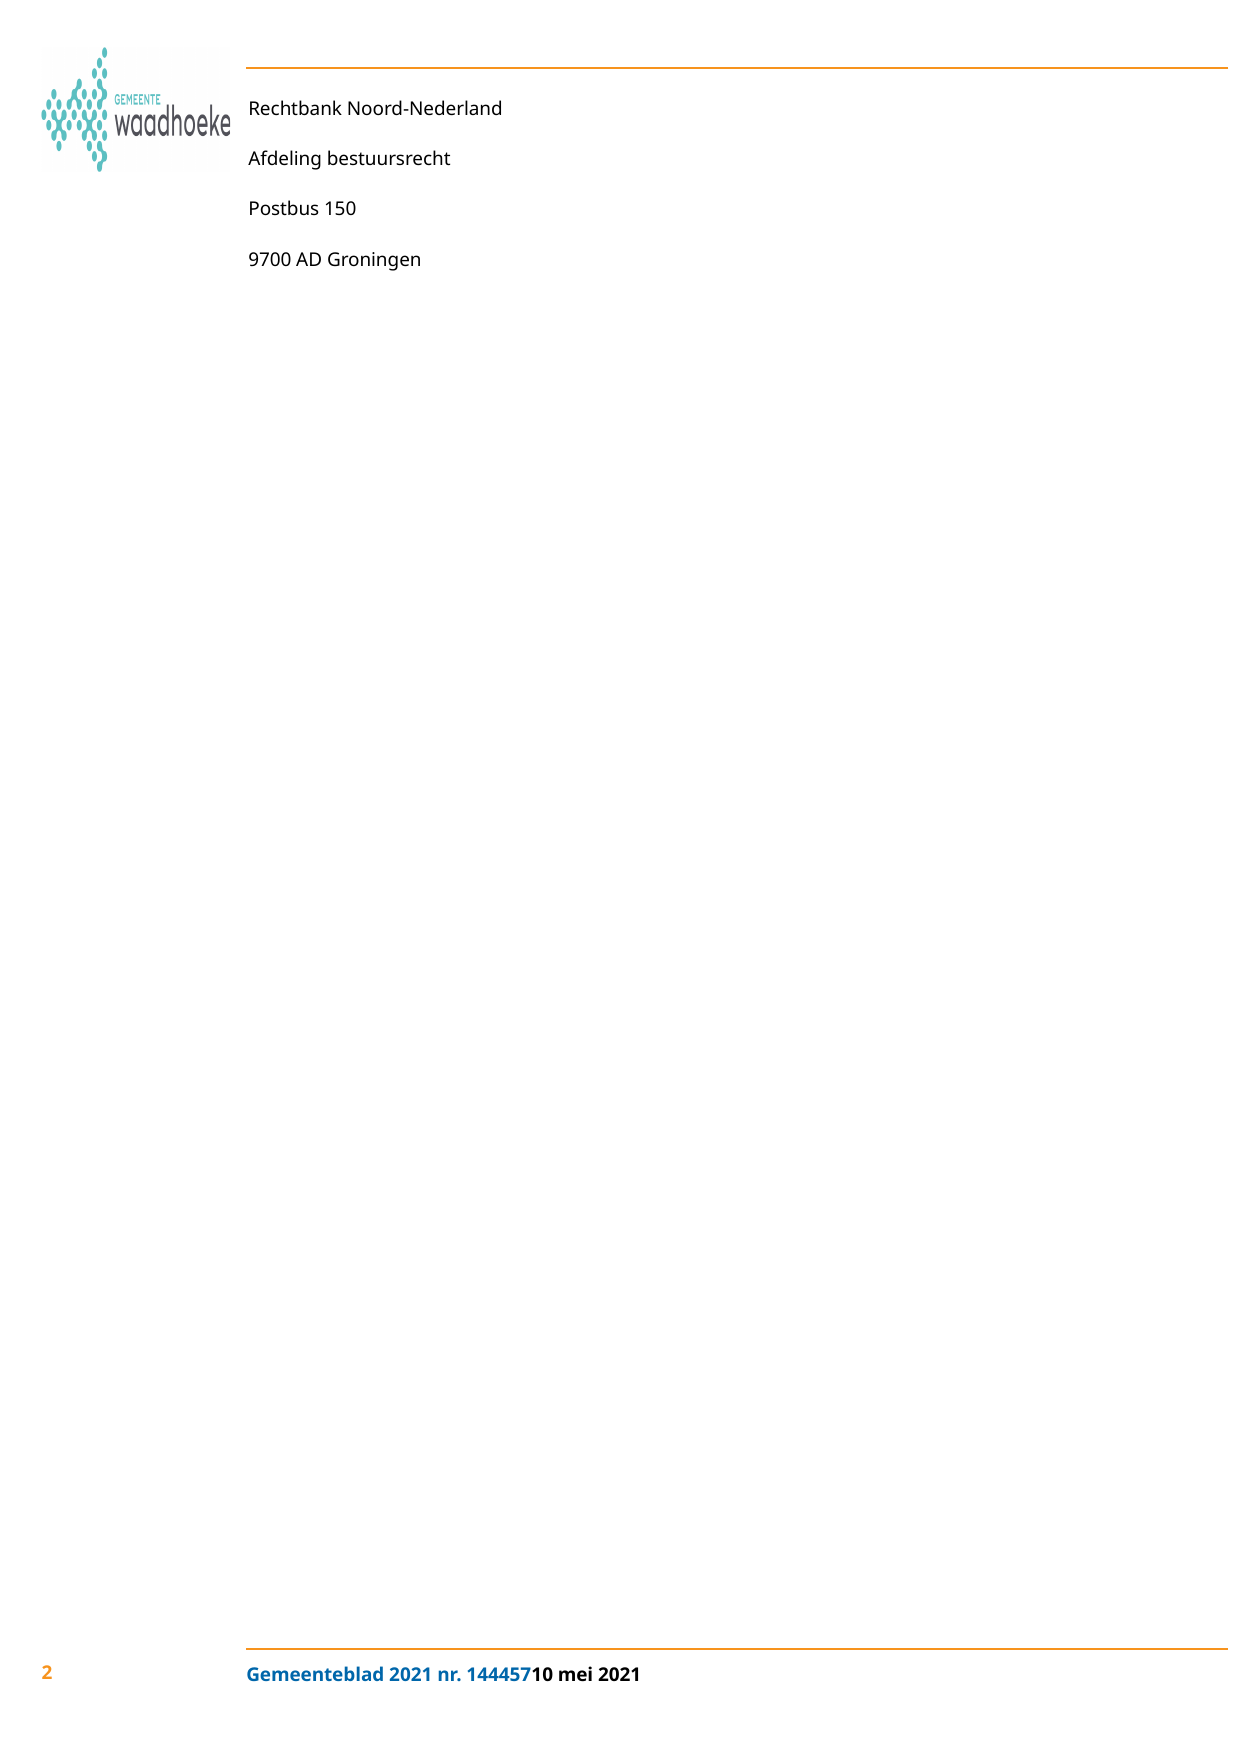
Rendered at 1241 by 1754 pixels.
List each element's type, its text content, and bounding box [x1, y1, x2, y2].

text Afdeling bestuursrecht [248, 145, 1152, 171]
picture [41, 47, 231, 172]
text 9700 AD Groningen [248, 246, 1152, 272]
text Rechtbank Noord-Nederland [248, 95, 1152, 121]
text Postbus 150 [248, 196, 1152, 221]
